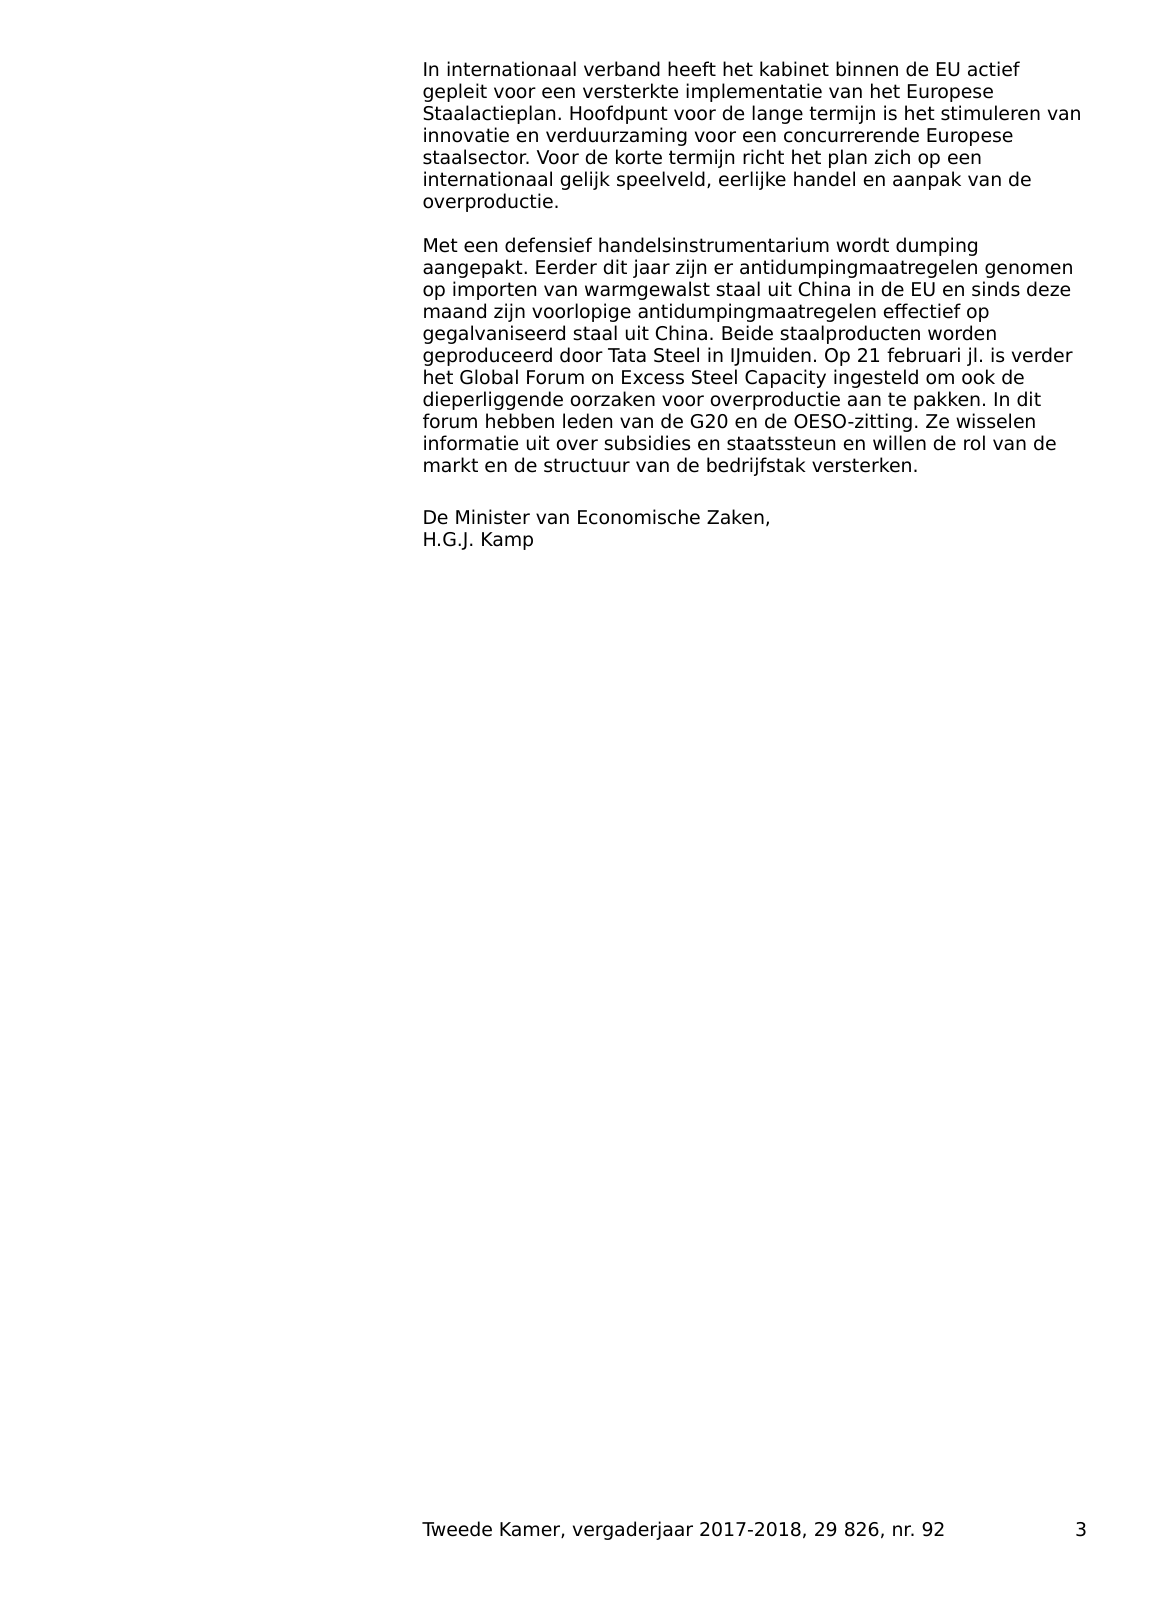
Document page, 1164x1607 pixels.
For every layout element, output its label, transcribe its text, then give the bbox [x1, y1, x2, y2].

text Met een defensief handelsinstrumentarium wordt dumping aangepakt. Eerder dit jaar zijn er antidumpingmaatregelen genomen op importen van warmgewalst staal uit China in de EU en sinds deze maand zijn voorlopige antidumpingmaatregelen effectief op gegalvaniseerd staal uit China. Beide staalproducten worden geproduceerd door Tata Steel in IJmuiden. Op 21 februari jl. is verder het Global Forum on Excess Steel Capacity ingesteld om ook de dieperliggende oorzaken voor overproductie aan te pakken. In dit forum hebben leden van de G20 en de OESO-zitting. Ze wisselen informatie uit over subsidies en staatssteun en willen de rol van de markt en de structuur van de bedrijfstak versterken. [422, 235, 1087, 477]
text De Minister van Economische Zaken, H.G.J. Kamp [422, 507, 1087, 551]
text In internationaal verband heeft het kabinet binnen de EU actief gepleit voor een versterkte implementatie van het Europese Staalactieplan. Hoofdpunt voor de lange termijn is het stimuleren van innovatie en verduurzaming voor een concurrerende Europese staalsector. Voor de korte termijn richt het plan zich op een internationaal gelijk speelveld, eerlijke handel en aanpak van de overproductie. [422, 59, 1087, 213]
